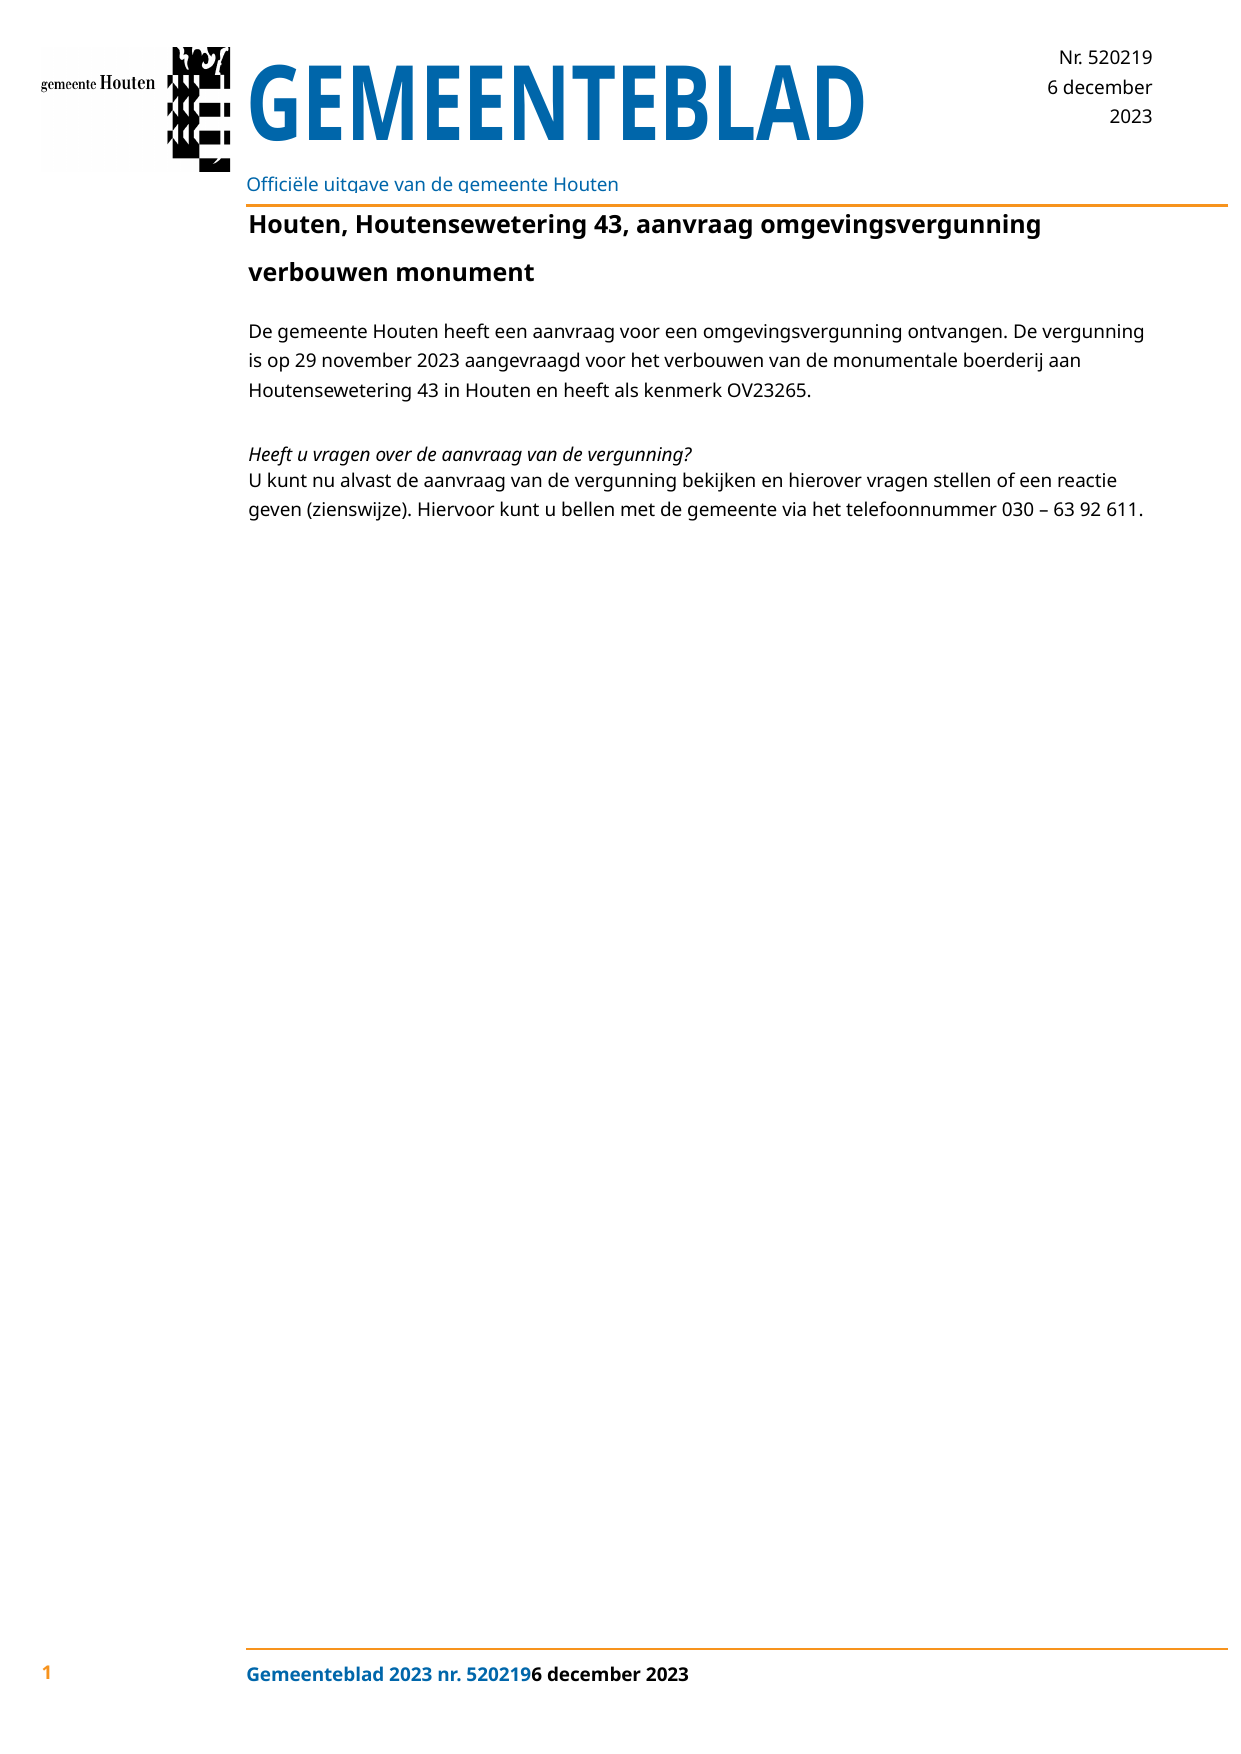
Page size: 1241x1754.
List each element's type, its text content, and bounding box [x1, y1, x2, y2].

text Heeft u vragen over de aanvraag van de vergunning? [248, 441, 1152, 467]
text Houten, Houtensewetering 43, aanvraag omgevingsvergunning verbouwen monument [248, 207, 1152, 288]
text U kunt nu alvast de aanvraag van de vergunning bekijken en hierover vragen stellen of een reactie geven (zienswijze). Hiervoor kunt u bellen met de gemeente via het telefoonnummer 030 – 63 92 611. [248, 467, 1152, 522]
picture [41, 47, 231, 172]
text De gemeente Houten heeft een aanvraag voor een omgevingsvergunning ontvangen. De vergunning is op 29 november 2023 aangevraagd voor het verbouwen van de monumentale boerderij aan Houtensewetering 43 in Houten en heeft als kenmerk OV23265. [248, 318, 1152, 403]
